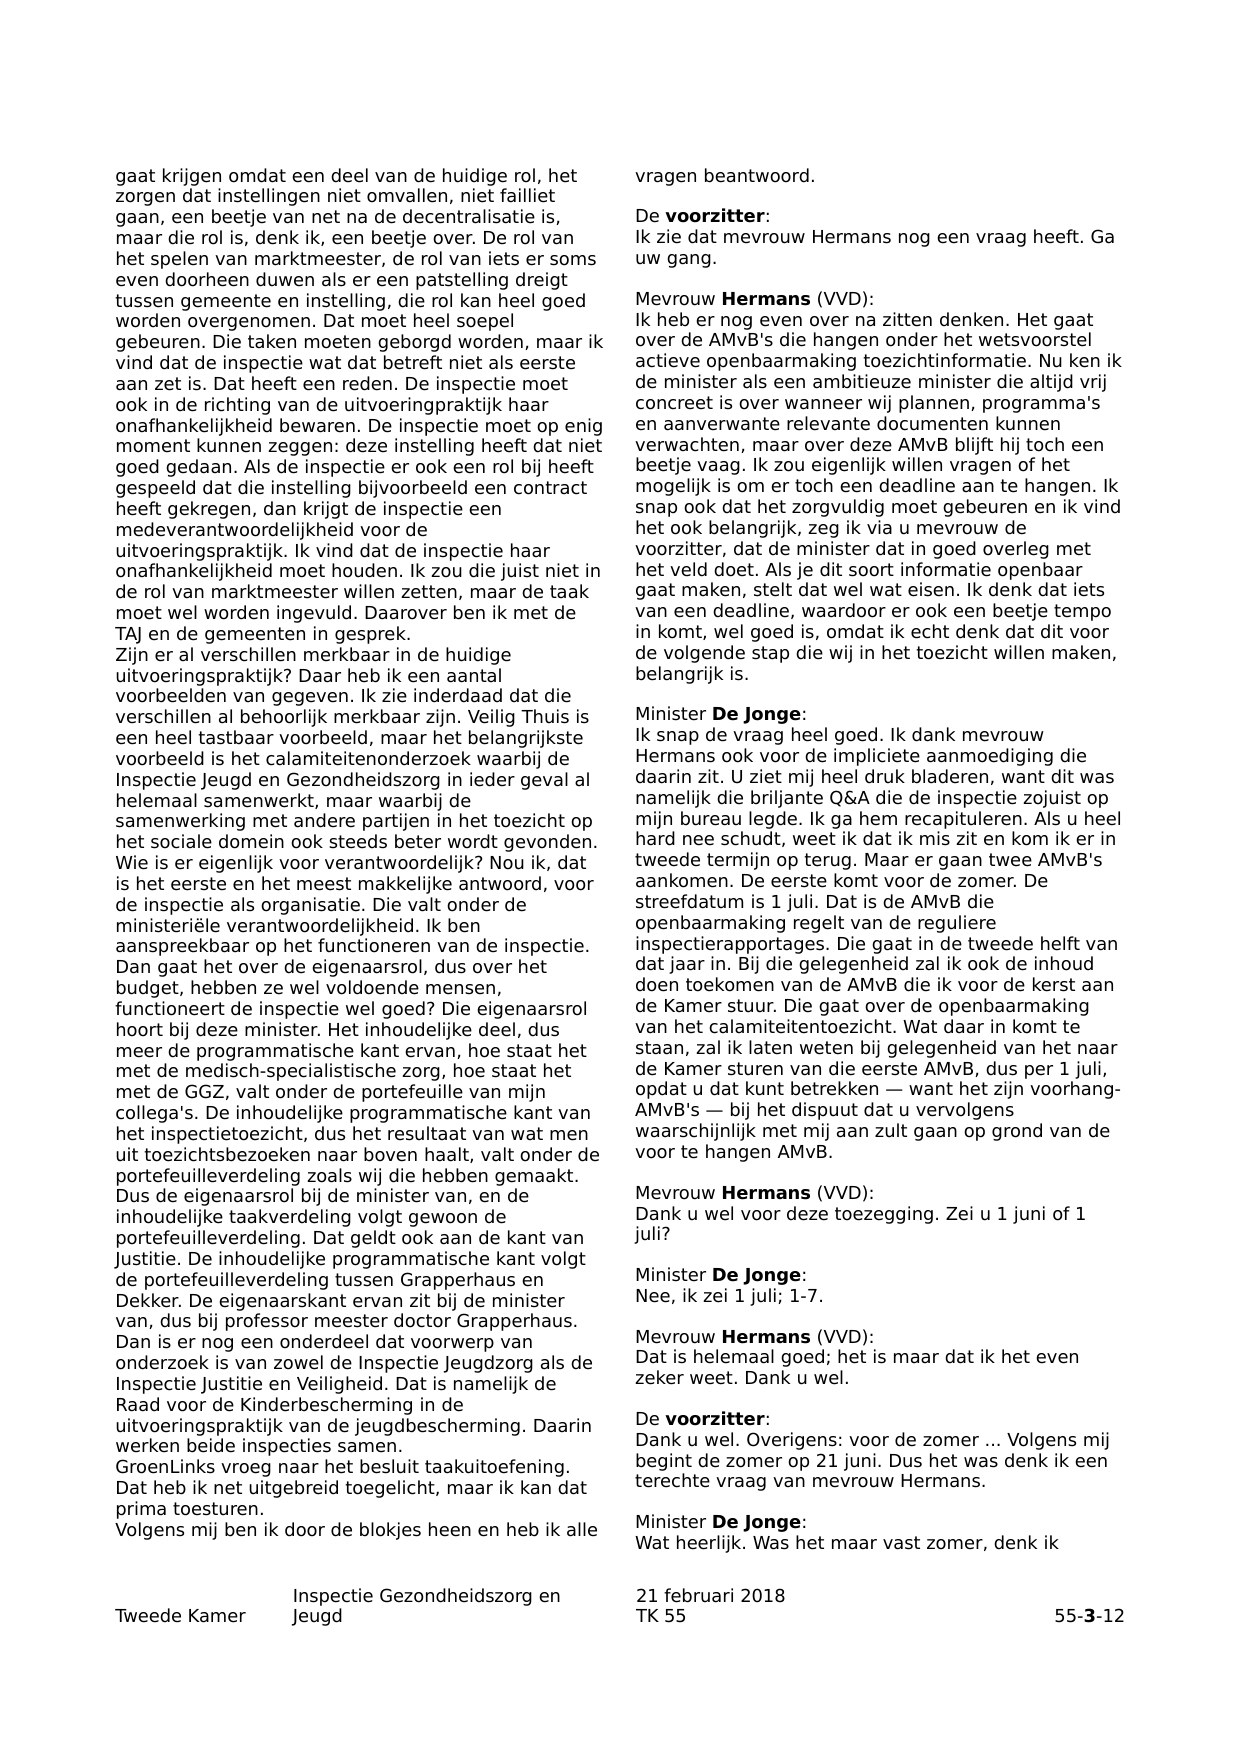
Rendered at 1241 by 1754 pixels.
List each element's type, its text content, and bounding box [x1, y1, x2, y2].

text Nee, ik zei 1 juli; 1-7. [635, 1286, 1125, 1306]
text Minister De Jonge: [635, 1512, 1125, 1533]
text Minister De Jonge: [635, 704, 1125, 725]
text Ik zie dat mevrouw Hermans nog een vraag heeft. Ga uw gang. [635, 227, 1125, 268]
text GroenLinks vroeg naar het besluit taakuitoefening. Dat heb ik net uitgebreid toegelicht, maar ik kan dat prima toesturen. [115, 1457, 605, 1519]
text Zijn er al verschillen merkbaar in de huidige uitvoeringspraktijk? Daar heb ik een aantal voorbeelden van gegeven. Ik zie inderdaad dat die verschillen al behoorlijk merkbaar zijn. Veilig Thuis is een heel tastbaar voorbeeld, maar het belangrijkste voorbeeld is het calamiteitenonderzoek waarbij de Inspectie Jeugd en Gezondheidszorg in ieder geval al helemaal samenwerkt, maar waarbij de samenwerking met andere partijen in het toezicht op het sociale domein ook steeds beter wordt gevonden. [115, 644, 605, 853]
text Mevrouw Hermans (VVD): [635, 288, 1125, 309]
text Wat heerlijk. Was het maar vast zomer, denk ik [635, 1533, 1125, 1554]
text Minister De Jonge: [635, 1265, 1125, 1286]
text Mevrouw Hermans (VVD): [635, 1182, 1125, 1203]
text Dank u wel. Overigens: voor de zomer ... Volgens mij begint de zomer op 21 juni. Dus het was denk ik een terechte vraag van mevrouw Hermans. [635, 1429, 1125, 1492]
text vragen beantwoord. [635, 165, 1125, 186]
text De voorzitter: [635, 1409, 1125, 1429]
text Mevrouw Hermans (VVD): [635, 1326, 1125, 1347]
text gaat krijgen omdat een deel van de huidige rol, het zorgen dat instellingen niet omvallen, niet failliet gaan, een beetje van net na de decentralisatie is, maar die rol is, denk ik, een beetje over. De rol van het spelen van marktmeester, de rol van iets er soms even doorheen duwen als er een patstelling dreigt tussen gemeente en instelling, die rol kan heel goed worden overgenomen. Dat moet heel soepel gebeuren. Die taken moeten geborgd worden, maar ik vind dat de inspectie wat dat betreft niet als eerste aan zet is. Dat heeft een reden. De inspectie moet ook in de richting van de uitvoeringpraktijk haar onafhankelijkheid bewaren. De inspectie moet op enig moment kunnen zeggen: deze instelling heeft dat niet goed gedaan. Als de inspectie er ook een rol bij heeft gespeeld dat die instelling bijvoorbeeld een contract heeft gekregen, dan krijgt de inspectie een medeverantwoordelijkheid voor de uitvoeringspraktijk. Ik vind dat de inspectie haar onafhankelijkheid moet houden. Ik zou die juist niet in de rol van marktmeester willen zetten, maar de taak moet wel worden ingevuld. Daarover ben ik met de TAJ en de gemeenten in gesprek. [115, 165, 605, 644]
text Volgens mij ben ik door de blokjes heen en heb ik alle [115, 1519, 605, 1540]
text Ik heb er nog even over na zitten denken. Het gaat over de AMvB's die hangen onder het wetsvoorstel actieve openbaarmaking toezichtinformatie. Nu ken ik de minister als een ambitieuze minister die altijd vrij concreet is over wanneer wij plannen, programma's en aanverwante relevante documenten kunnen verwachten, maar over deze AMvB blijft hij toch een beetje vaag. Ik zou eigenlijk willen vragen of het mogelijk is om er toch een deadline aan te hangen. Ik snap ook dat het zorgvuldig moet gebeuren en ik vind het ook belangrijk, zeg ik via u mevrouw de voorzitter, dat de minister dat in goed overleg met het veld doet. Als je dit soort informatie openbaar gaat maken, stelt dat wel wat eisen. Ik denk dat iets van een deadline, waardoor er ook een beetje tempo in komt, wel goed is, omdat ik echt denk dat dit voor de volgende stap die wij in het toezicht willen maken, belangrijk is. [635, 309, 1125, 684]
text Dat is helemaal goed; het is maar dat ik het even zeker weet. Dank u wel. [635, 1347, 1125, 1389]
text De voorzitter: [635, 206, 1125, 227]
text Dank u wel voor deze toezegging. Zei u 1 juni of 1 juli? [635, 1203, 1125, 1245]
text Wie is er eigenlijk voor verantwoordelijk? Nou ik, dat is het eerste en het meest makkelijke antwoord, voor de inspectie als organisatie. Die valt onder de ministeriële verantwoordelijkheid. Ik ben aanspreekbaar op het functioneren van de inspectie. Dan gaat het over de eigenaarsrol, dus over het budget, hebben ze wel voldoende mensen, functioneert de inspectie wel goed? Die eigenaarsrol hoort bij deze minister. Het inhoudelijke deel, dus meer de programmatische kant ervan, hoe staat het met de medisch-specialistische zorg, hoe staat het met de GGZ, valt onder de portefeuille van mijn collega's. De inhoudelijke programmatische kant van het inspectietoezicht, dus het resultaat van wat men uit toezichtsbezoeken naar boven haalt, valt onder de portefeuilleverdeling zoals wij die hebben gemaakt. Dus de eigenaarsrol bij de minister van, en de inhoudelijke taakverdeling volgt gewoon de portefeuilleverdeling. Dat geldt ook aan de kant van Justitie. De inhoudelijke programmatische kant volgt de portefeuilleverdeling tussen Grapperhaus en Dekker. De eigenaarskant ervan zit bij de minister van, dus bij professor meester doctor Grapperhaus. Dan is er nog een onderdeel dat voorwerp van onderzoek is van zowel de Inspectie Jeugdzorg als de Inspectie Justitie en Veiligheid. Dat is namelijk de Raad voor de Kinderbescherming in de uitvoeringspraktijk van de jeugdbescherming. Daarin werken beide inspecties samen. [115, 853, 605, 1457]
text Ik snap de vraag heel goed. Ik dank mevrouw Hermans ook voor de impliciete aanmoediging die daarin zit. U ziet mij heel druk bladeren, want dit was namelijk die briljante Q&A die de inspectie zojuist op mijn bureau legde. Ik ga hem recapituleren. Als u heel hard nee schudt, weet ik dat ik mis zit en kom ik er in tweede termijn op terug. Maar er gaan twee AMvB's aankomen. De eerste komt voor de zomer. De streefdatum is 1 juli. Dat is de AMvB die openbaarmaking regelt van de reguliere inspectierapportages. Die gaat in de tweede helft van dat jaar in. Bij die gelegenheid zal ik ook de inhoud doen toekomen van de AMvB die ik voor de kerst aan de Kamer stuur. Die gaat over de openbaarmaking van het calamiteitentoezicht. Wat daar in komt te staan, zal ik laten weten bij gelegenheid van het naar de Kamer sturen van die eerste AMvB, dus per 1 juli, opdat u dat kunt betrekken — want het zijn voorhang-AMvB's — bij het dispuut dat u vervolgens waarschijnlijk met mij aan zult gaan op grond van de voor te hangen AMvB. [635, 725, 1125, 1162]
